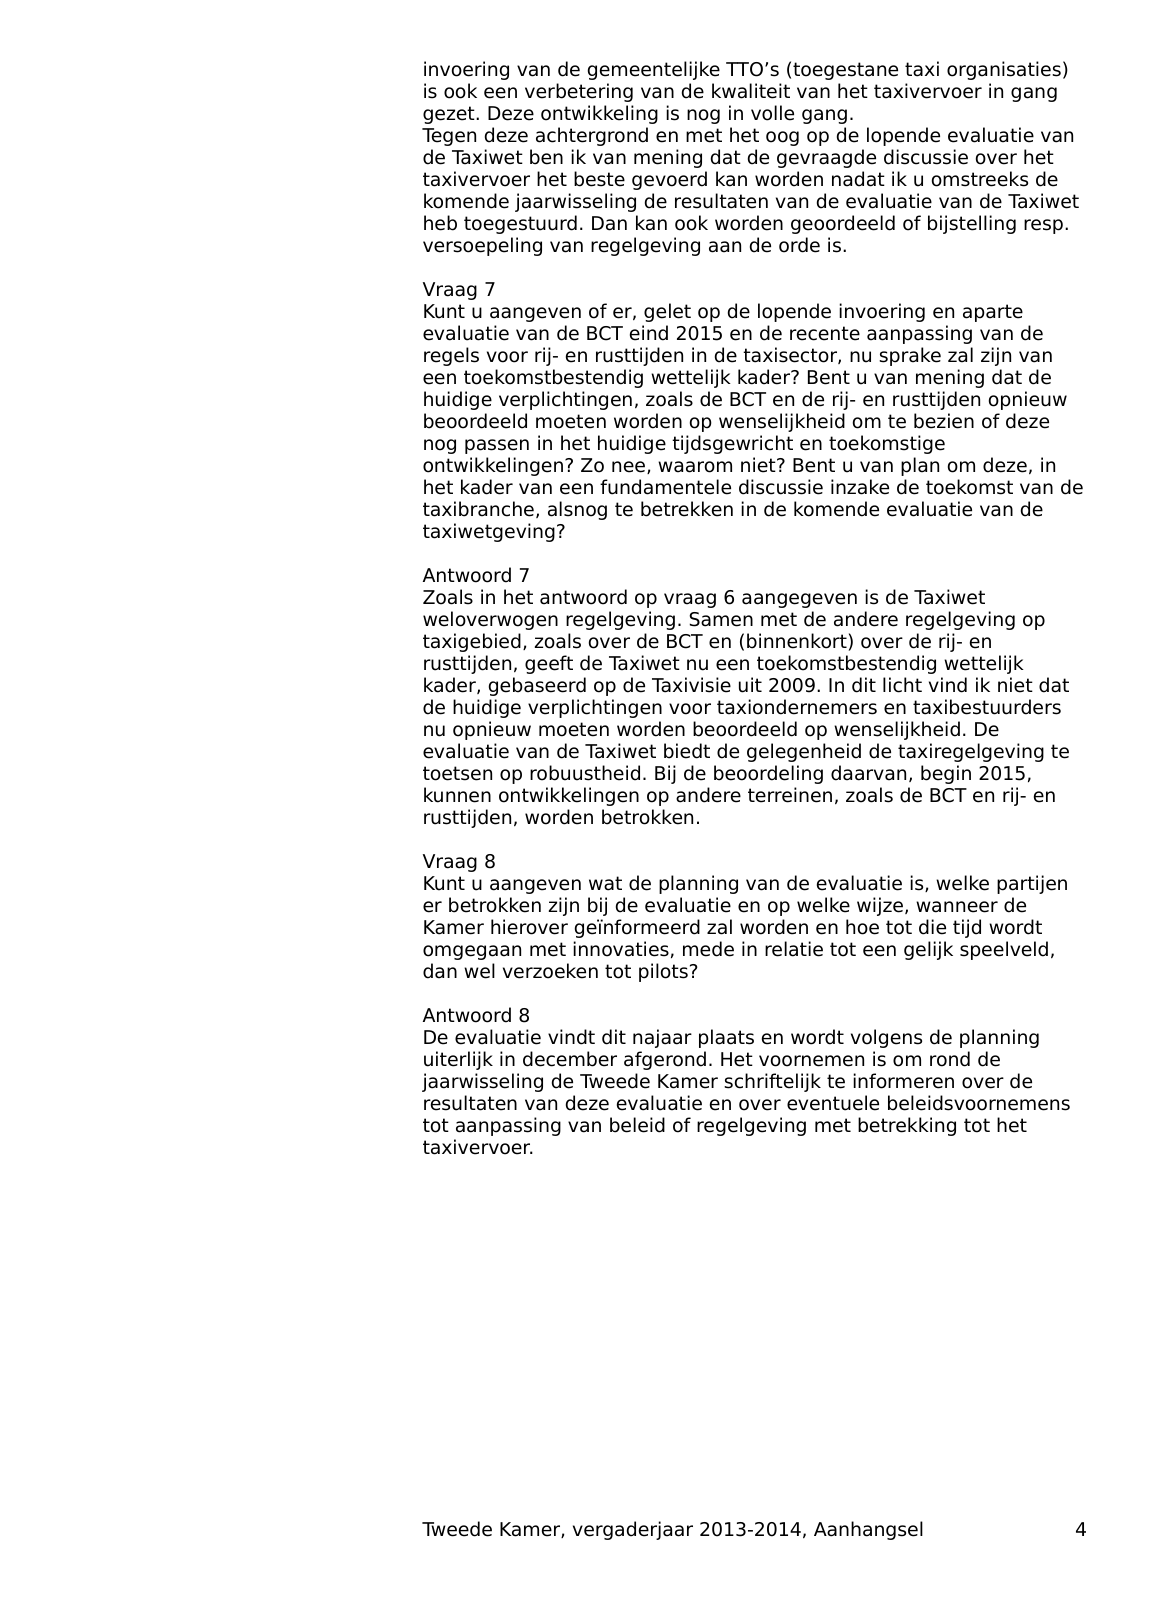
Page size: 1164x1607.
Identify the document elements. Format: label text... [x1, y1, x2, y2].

text Vraag 7 [422, 279, 1087, 301]
text De evaluatie vindt dit najaar plaats en wordt volgens de planning uiterlijk in december afgerond. Het voornemen is om rond de jaarwisseling de Tweede Kamer schriftelijk te informeren over de resultaten van deze evaluatie en over eventuele beleidsvoornemens tot aanpassing van beleid of regelgeving met betrekking tot het taxivervoer. [422, 1027, 1087, 1159]
text Antwoord 8 [422, 1005, 1087, 1027]
text Vraag 8 [422, 851, 1087, 873]
text Kunt u aangeven wat de planning van de evaluatie is, welke partijen er betrokken zijn bij de evaluatie en op welke wijze, wanneer de Kamer hierover geïnformeerd zal worden en hoe tot die tijd wordt omgegaan met innovaties, mede in relatie tot een gelijk speelveld, dan wel verzoeken tot pilots? [422, 873, 1087, 983]
text Kunt u aangeven of er, gelet op de lopende invoering en aparte evaluatie van de BCT eind 2015 en de recente aanpassing van de regels voor rij- en rusttijden in de taxisector, nu sprake zal zijn van een toekomstbestendig wettelijk kader? Bent u van mening dat de huidige verplichtingen, zoals de BCT en de rij- en rusttijden opnieuw beoordeeld moeten worden op wenselijkheid om te bezien of deze nog passen in het huidige tijdsgewricht en toekomstige ontwikkelingen? Zo nee, waarom niet? Bent u van plan om deze, in het kader van een fundamentele discussie inzake de toekomst van de taxibranche, alsnog te betrekken in de komende evaluatie van de taxiwetgeving? [422, 301, 1087, 543]
text invoering van de gemeentelijke TTO’s (toegestane taxi organisaties) is ook een verbetering van de kwaliteit van het taxivervoer in gang gezet. Deze ontwikkeling is nog in volle gang. [422, 59, 1087, 125]
text Antwoord 7 [422, 565, 1087, 587]
text Zoals in het antwoord op vraag 6 aangegeven is de Taxiwet weloverwogen regelgeving. Samen met de andere regelgeving op taxigebied, zoals over de BCT en (binnenkort) over de rij- en rusttijden, geeft de Taxiwet nu een toekomstbestendig wettelijk kader, gebaseerd op de Taxivisie uit 2009. In dit licht vind ik niet dat de huidige verplichtingen voor taxiondernemers en taxibestuurders nu opnieuw moeten worden beoordeeld op wenselijkheid. De evaluatie van de Taxiwet biedt de gelegenheid de taxiregelgeving te toetsen op robuustheid. Bij de beoordeling daarvan, begin 2015, kunnen ontwikkelingen op andere terreinen, zoals de BCT en rij- en rusttijden, worden betrokken. [422, 587, 1087, 829]
text Tegen deze achtergrond en met het oog op de lopende evaluatie van de Taxiwet ben ik van mening dat de gevraagde discussie over het taxivervoer het beste gevoerd kan worden nadat ik u omstreeks de komende jaarwisseling de resultaten van de evaluatie van de Taxiwet heb toegestuurd. Dan kan ook worden geoordeeld of bijstelling resp. versoepeling van regelgeving aan de orde is. [422, 125, 1087, 257]
